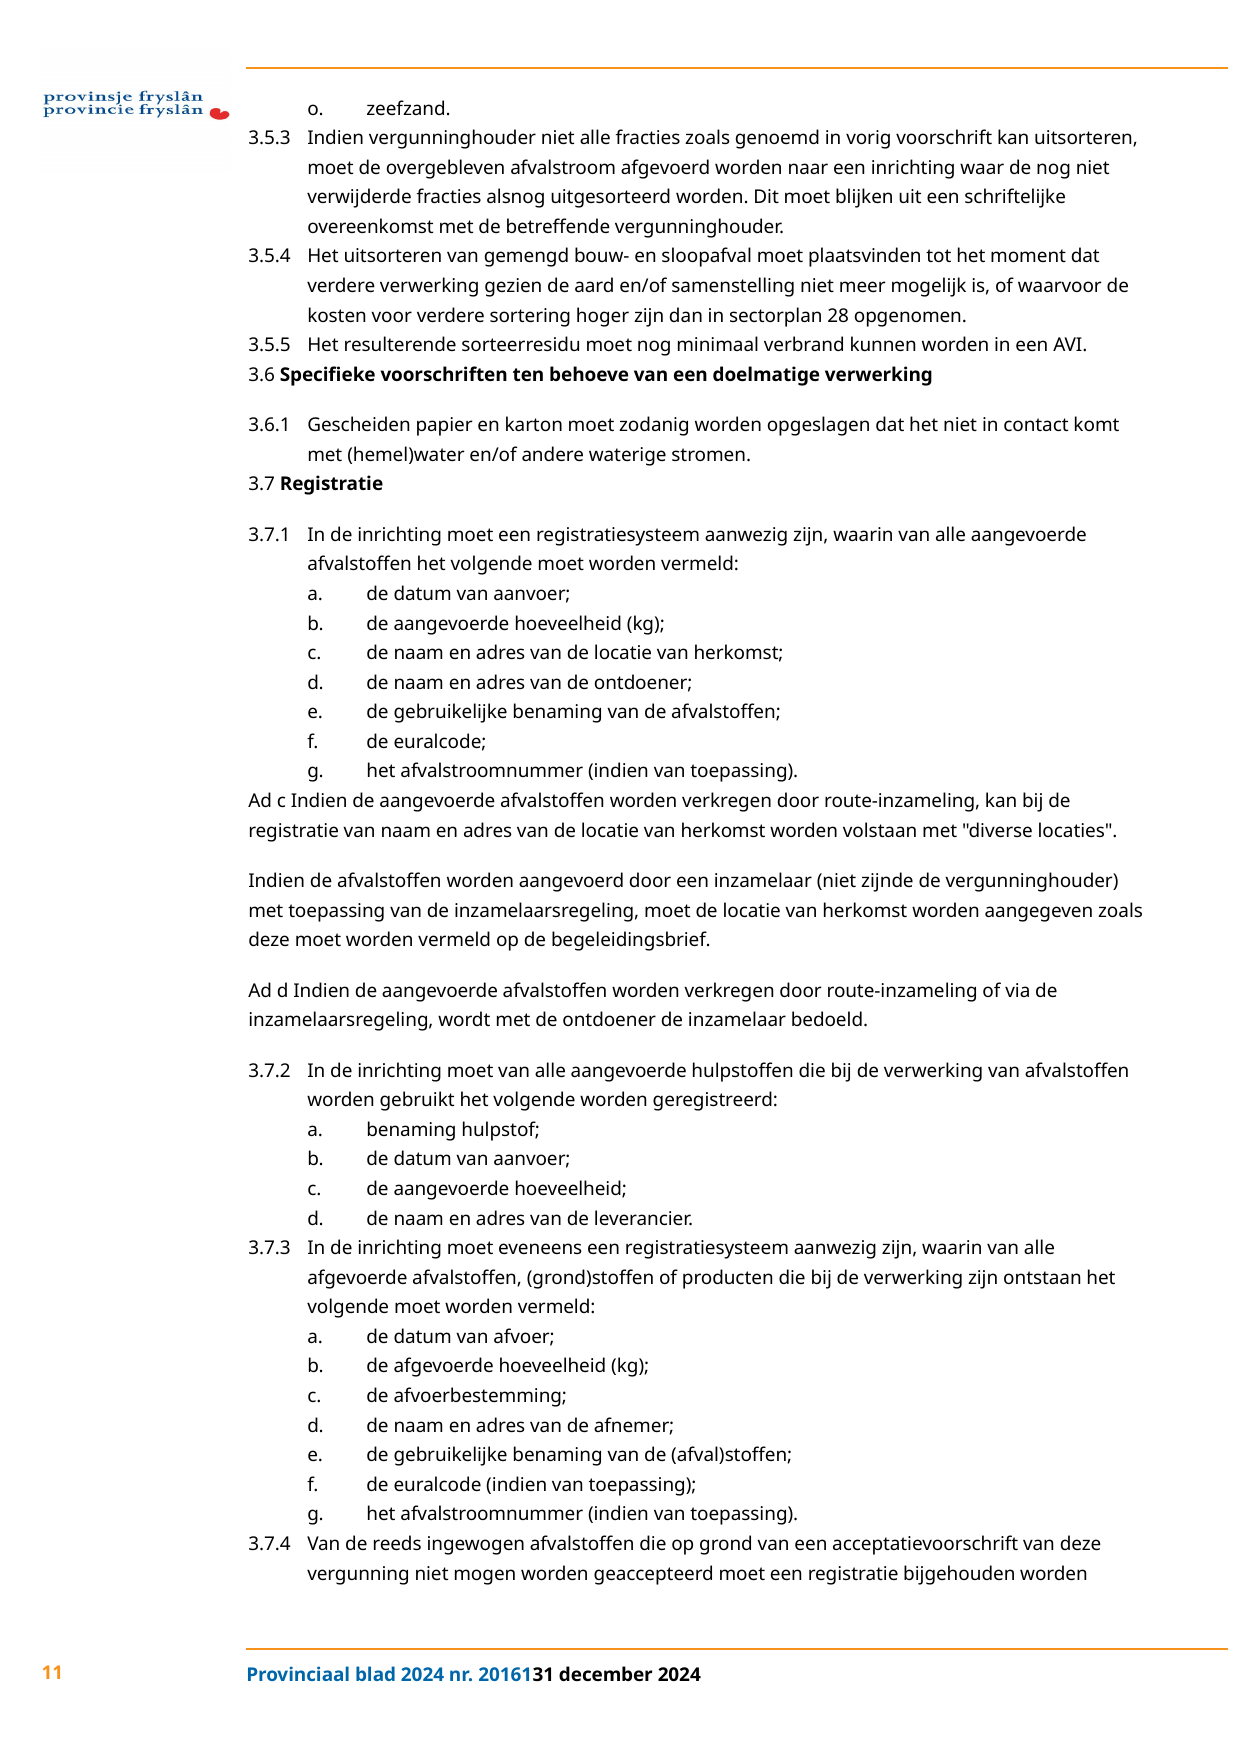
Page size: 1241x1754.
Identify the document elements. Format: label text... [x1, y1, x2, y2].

list In de inrichting moet eveneens een registratiesysteem aanwezig zijn, waarin van alle afgevoerde afvalstoffen, (grond)stoffen of producten die bij de verwerking zijn ontstaan het volgende moet worden vermeld: [248, 1234, 1152, 1319]
list de aangevoerde hoeveelheid; [307, 1175, 1152, 1201]
list In de inrichting moet van alle aangevoerde hulpstoffen die bij de verwerking van afvalstoffen worden gebruikt het volgende worden geregistreerd: [248, 1057, 1152, 1112]
text Ad c Indien de aangevoerde afvalstoffen worden verkregen door route-inzameling, kan bij de registratie van naam en adres van de locatie van herkomst worden volstaan met "diverse locaties". [248, 787, 1152, 843]
list de datum van afvoer; [307, 1323, 1152, 1349]
list de naam en adres van de ontdoener; [307, 669, 1152, 695]
list benaming hulpstof; [307, 1116, 1152, 1142]
list Van de reeds ingewogen afvalstoffen die op grond van een acceptatievoorschrift van deze vergunning niet mogen worden geaccepteerd moet een registratie bijgehouden worden [248, 1530, 1152, 1586]
text 3.7 Registratie [248, 471, 1152, 496]
list Het uitsorteren van gemengd bouw- en sloopafval moet plaatsvinden tot het moment dat verdere verwerking gezien de aard en/of samenstelling niet meer mogelijk is, of waarvoor de kosten voor verdere sortering hoger zijn dan in sectorplan 28 opgenomen. [248, 243, 1152, 328]
list de naam en adres van de afnemer; [307, 1412, 1152, 1438]
list de euralcode (indien van toepassing); [307, 1471, 1152, 1497]
list In de inrichting moet een registratiesysteem aanwezig zijn, waarin van alle aangevoerde afvalstoffen het volgende moet worden vermeld: [248, 521, 1152, 576]
text 3.6 Specifieke voorschriften ten behoeve van een doelmatige verwerking [248, 361, 1152, 387]
list de gebruikelijke benaming van de (afval)stoffen; [307, 1441, 1152, 1467]
list de euralcode; [307, 728, 1152, 754]
list de naam en adres van de leverancier. [307, 1205, 1152, 1231]
list Indien vergunninghouder niet alle fracties zoals genoemd in vorig voorschrift kan uitsorteren, moet de overgebleven afvalstroom afgevoerd worden naar een inrichting waar de nog niet verwijderde fracties alsnog uitgesorteerd worden. Dit moet blijken uit een schriftelijke overeenkomst met de betreffende vergunninghouder. [248, 124, 1152, 239]
list de afvoerbestemming; [307, 1382, 1152, 1408]
list het afvalstroomnummer (indien van toepassing). [307, 1501, 1152, 1526]
list Het resulterende sorteerresidu moet nog minimaal verbrand kunnen worden in een AVI. [248, 331, 1152, 357]
list zeefzand. [307, 95, 1152, 121]
list de naam en adres van de locatie van herkomst; [307, 639, 1152, 665]
picture [41, 47, 231, 172]
list het afvalstroomnummer (indien van toepassing). [307, 758, 1152, 783]
list de gebruikelijke benaming van de afvalstoffen; [307, 698, 1152, 724]
list de datum van aanvoer; [307, 1146, 1152, 1171]
list de datum van aanvoer; [307, 580, 1152, 606]
list Gescheiden papier en karton moet zodanig worden opgeslagen dat het niet in contact komt met (hemel)water en/of andere waterige stromen. [248, 411, 1152, 467]
text Ad d Indien de aangevoerde afvalstoffen worden verkregen door route-inzameling of via de inzamelaarsregeling, wordt met de ontdoener de inzamelaar bedoeld. [248, 977, 1152, 1032]
text Indien de afvalstoffen worden aangevoerd door een inzamelaar (niet zijnde de vergunninghouder) met toepassing van de inzamelaarsregeling, moet de locatie van herkomst worden aangegeven zoals deze moet worden vermeld op de begeleidingsbrief. [248, 867, 1152, 952]
list de afgevoerde hoeveelheid (kg); [307, 1353, 1152, 1378]
list de aangevoerde hoeveelheid (kg); [307, 610, 1152, 636]
